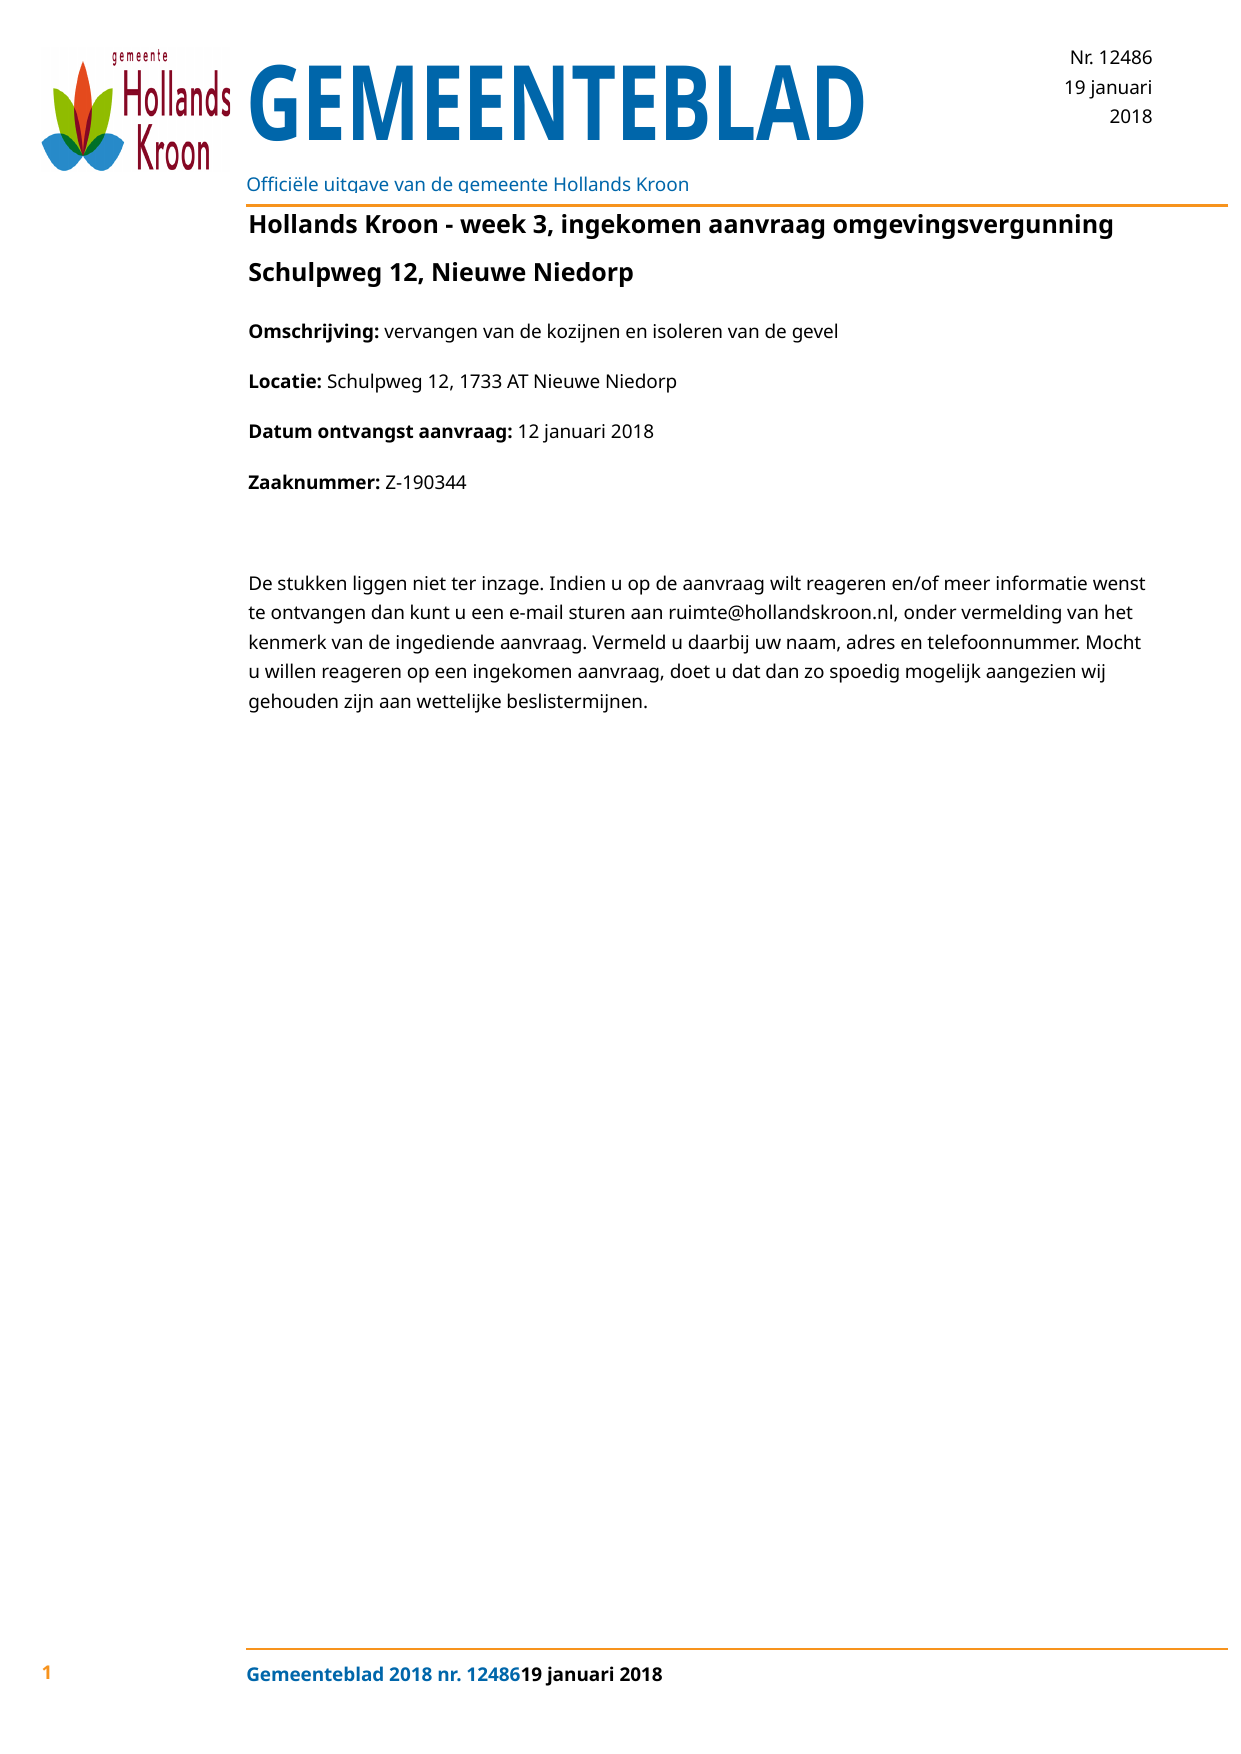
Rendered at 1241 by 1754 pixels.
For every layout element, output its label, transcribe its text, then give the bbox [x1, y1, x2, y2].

text Omschrijving: vervangen van de kozijnen en isoleren van de gevel [248, 318, 1152, 344]
text Locatie: Schulpweg 12, 1733 AT Nieuwe Niedorp [248, 368, 1152, 394]
picture [41, 47, 231, 172]
text De stukken liggen niet ter inzage. Indien u op de aanvraag wilt reageren en/of meer informatie wenst te ontvangen dan kunt u een e-mail sturen aan ruimte@hollandskroon.nl, onder vermelding van het kenmerk van de ingediende aanvraag. Vermeld u daarbij uw naam, adres en telefoonnummer. Mocht u willen reageren op een ingekomen aanvraag, doet u dat dan zo spoedig mogelijk aangezien wij gehouden zijn aan wettelijke beslistermijnen. [248, 570, 1152, 714]
text Zaaknummer: Z-190344 [248, 469, 1152, 495]
text Hollands Kroon - week 3, ingekomen aanvraag omgevingsvergunning Schulpweg 12, Nieuwe Niedorp [248, 207, 1152, 288]
text Datum ontvangst aanvraag: 12 januari 2018 [248, 419, 1152, 444]
